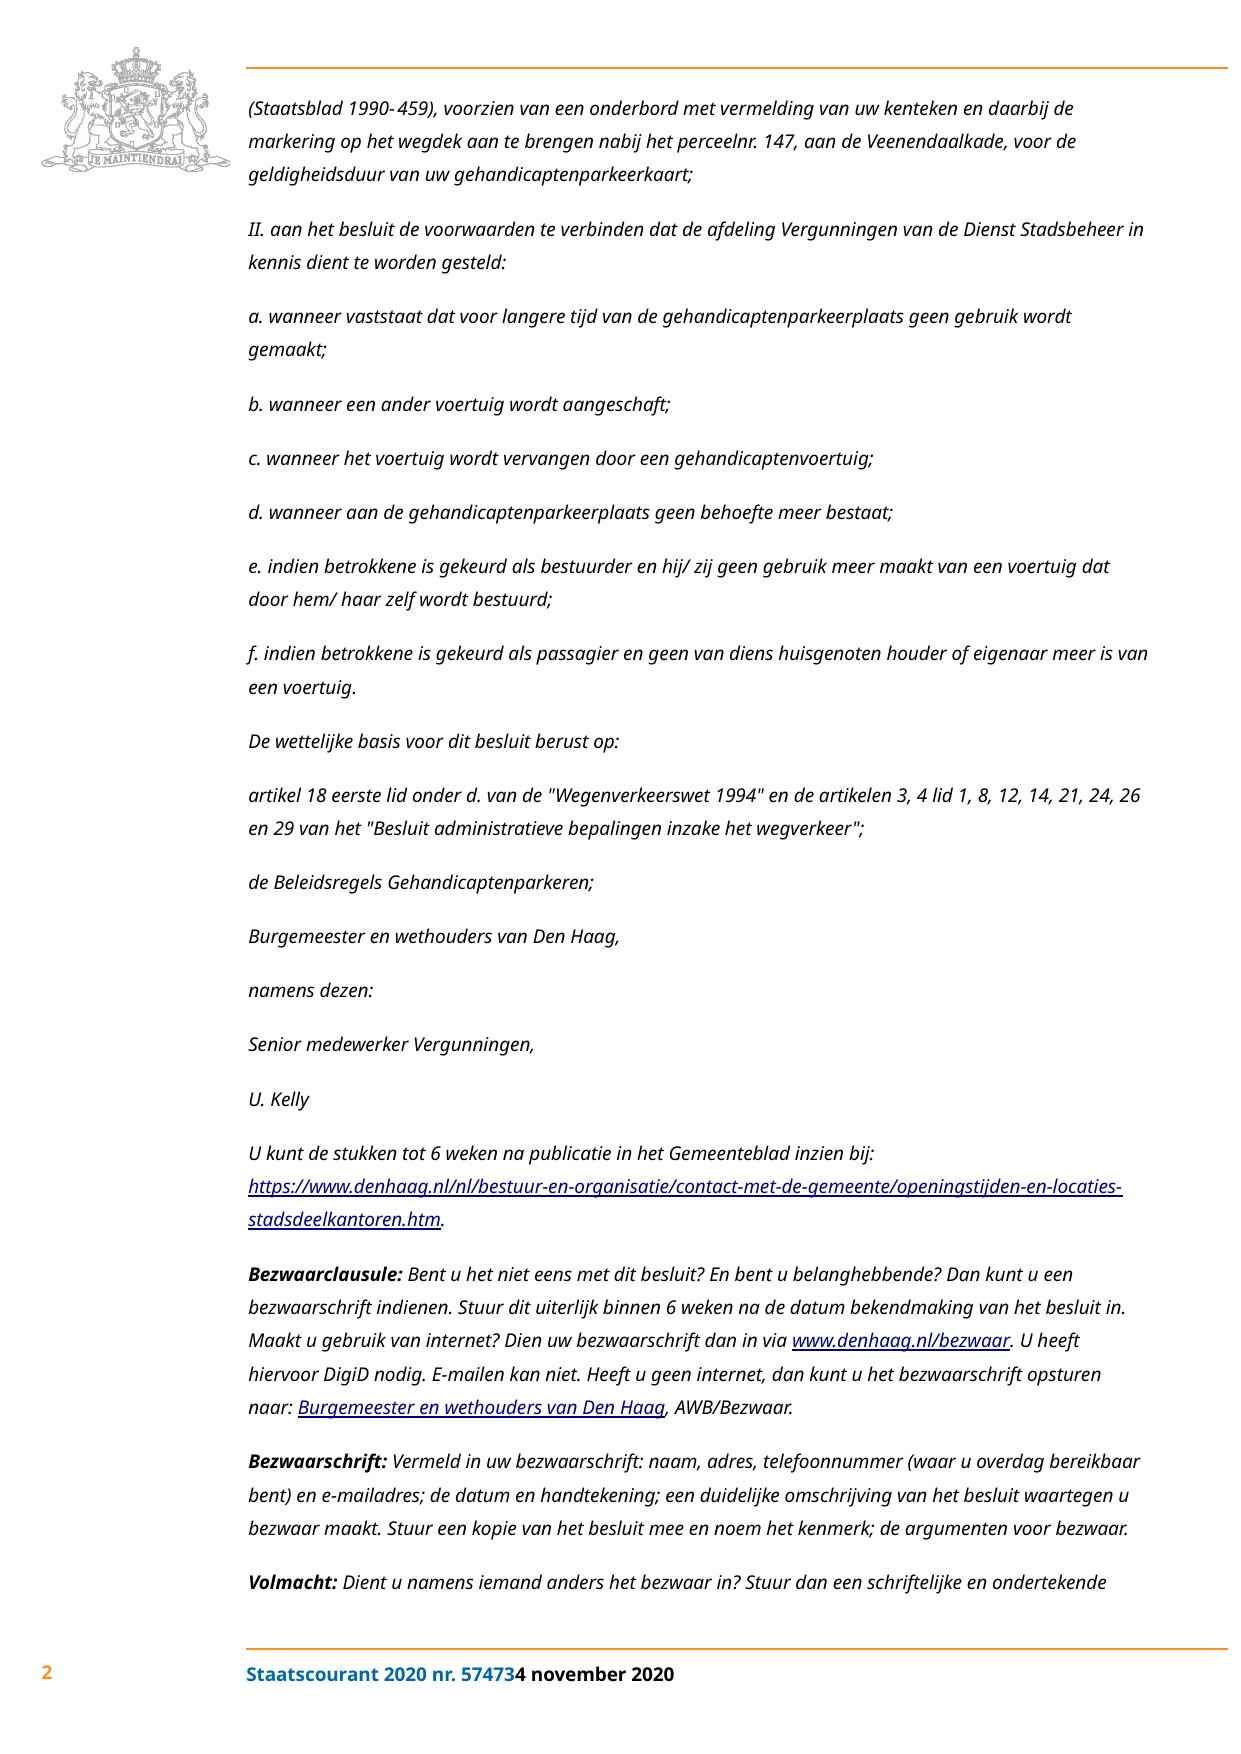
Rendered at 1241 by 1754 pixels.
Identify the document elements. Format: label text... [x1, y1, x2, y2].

text Bezwaarschrift: Vermeld in uw bezwaarschrift: naam, adres, telefoonnummer (waar u overdag bereikbaar bent) en e-mailadres; de datum en handtekening; een duidelijke omschrijving van het besluit waartegen u bezwaar maakt. Stuur een kopie van het besluit mee en noem het kenmerk; de argumenten voor bezwaar. [248, 1448, 1152, 1541]
text de Beleidsregels Gehandicaptenparkeren; [248, 869, 1152, 895]
text Burgemeester en wethouders van Den Haag, [248, 923, 1152, 949]
text e. indien betrokkene is gekeurd als bestuurder en hij/ zij geen gebruik meer maakt van een voertuig dat door hem/ haar zelf wordt bestuurd; [248, 553, 1152, 612]
text b. wanneer een ander voertuig wordt aangeschaft; [248, 391, 1152, 416]
text II. aan het besluit de voorwaarden te verbinden dat de afdeling Vergunningen van de Dienst Stadsbeheer in kennis dient te worden gesteld: [248, 216, 1152, 275]
text c. wanneer het voertuig wordt vervangen door een gehandicaptenvoertuig; [248, 445, 1152, 471]
text Bezwaarclausule: Bent u het niet eens met dit besluit? En bent u belanghebbende? Dan kunt u een bezwaarschrift indienen. Stuur dit uiterlijk binnen 6 weken na de datum bekendmaking van het besluit in. Maakt u gebruik van internet? Dien uw bezwaarschrift dan in via www.denhaag.nl/bezwaar. U heeft hiervoor DigiD nodig. E-mailen kan niet. Heeft u geen internet, dan kunt u het bezwaarschrift opsturen naar: Burgemeester en wethouders van Den Haag, AWB/Bezwaar. [248, 1261, 1152, 1420]
text U kunt de stukken tot 6 weken na publicatie in het Gemeenteblad inzien bij: https://www.denhaag.nl/nl/bestuur-en-organisatie/contact-met-de-gemeente/openingstijden-en-locaties-stadsdeelkantoren.htm. [248, 1140, 1152, 1232]
text a. wanneer vaststaat dat voor langere tijd van de gehandicaptenparkeerplaats geen gebruik wordt gemaakt; [248, 303, 1152, 362]
picture [41, 47, 231, 172]
text d. wanneer aan de gehandicaptenparkeerplaats geen behoefte meer bestaat; [248, 499, 1152, 524]
text U. Kelly [248, 1086, 1152, 1111]
text De wettelijke basis voor dit besluit berust op: [248, 728, 1152, 754]
text (Staatsblad 1990‑459), voorzien van een onderbord met vermelding van uw kenteken en daarbij de markering op het wegdek aan te brengen nabij het perceelnr. 147, aan de Veenendaalkade, voor de geldigheidsduur van uw gehandicaptenparkeerkaart; [248, 95, 1152, 187]
text f. indien betrokkene is gekeurd als passagier en geen van diens huisgenoten houder of eigenaar meer is van een voertuig. [248, 640, 1152, 699]
text Senior medewerker Vergunningen, [248, 1032, 1152, 1057]
text artikel 18 eerste lid onder d. van de "Wegenverkeerswet 1994" en de artikelen 3, 4 lid 1, 8, 12, 14, 21, 24, 26 en 29 van het "Besluit administratieve bepalingen inzake het wegverkeer"; [248, 782, 1152, 841]
text Volmacht: Dient u namens iemand anders het bezwaar in? Stuur dan een schriftelijke en ondertekende [248, 1569, 1152, 1595]
text namens dezen: [248, 978, 1152, 1003]
